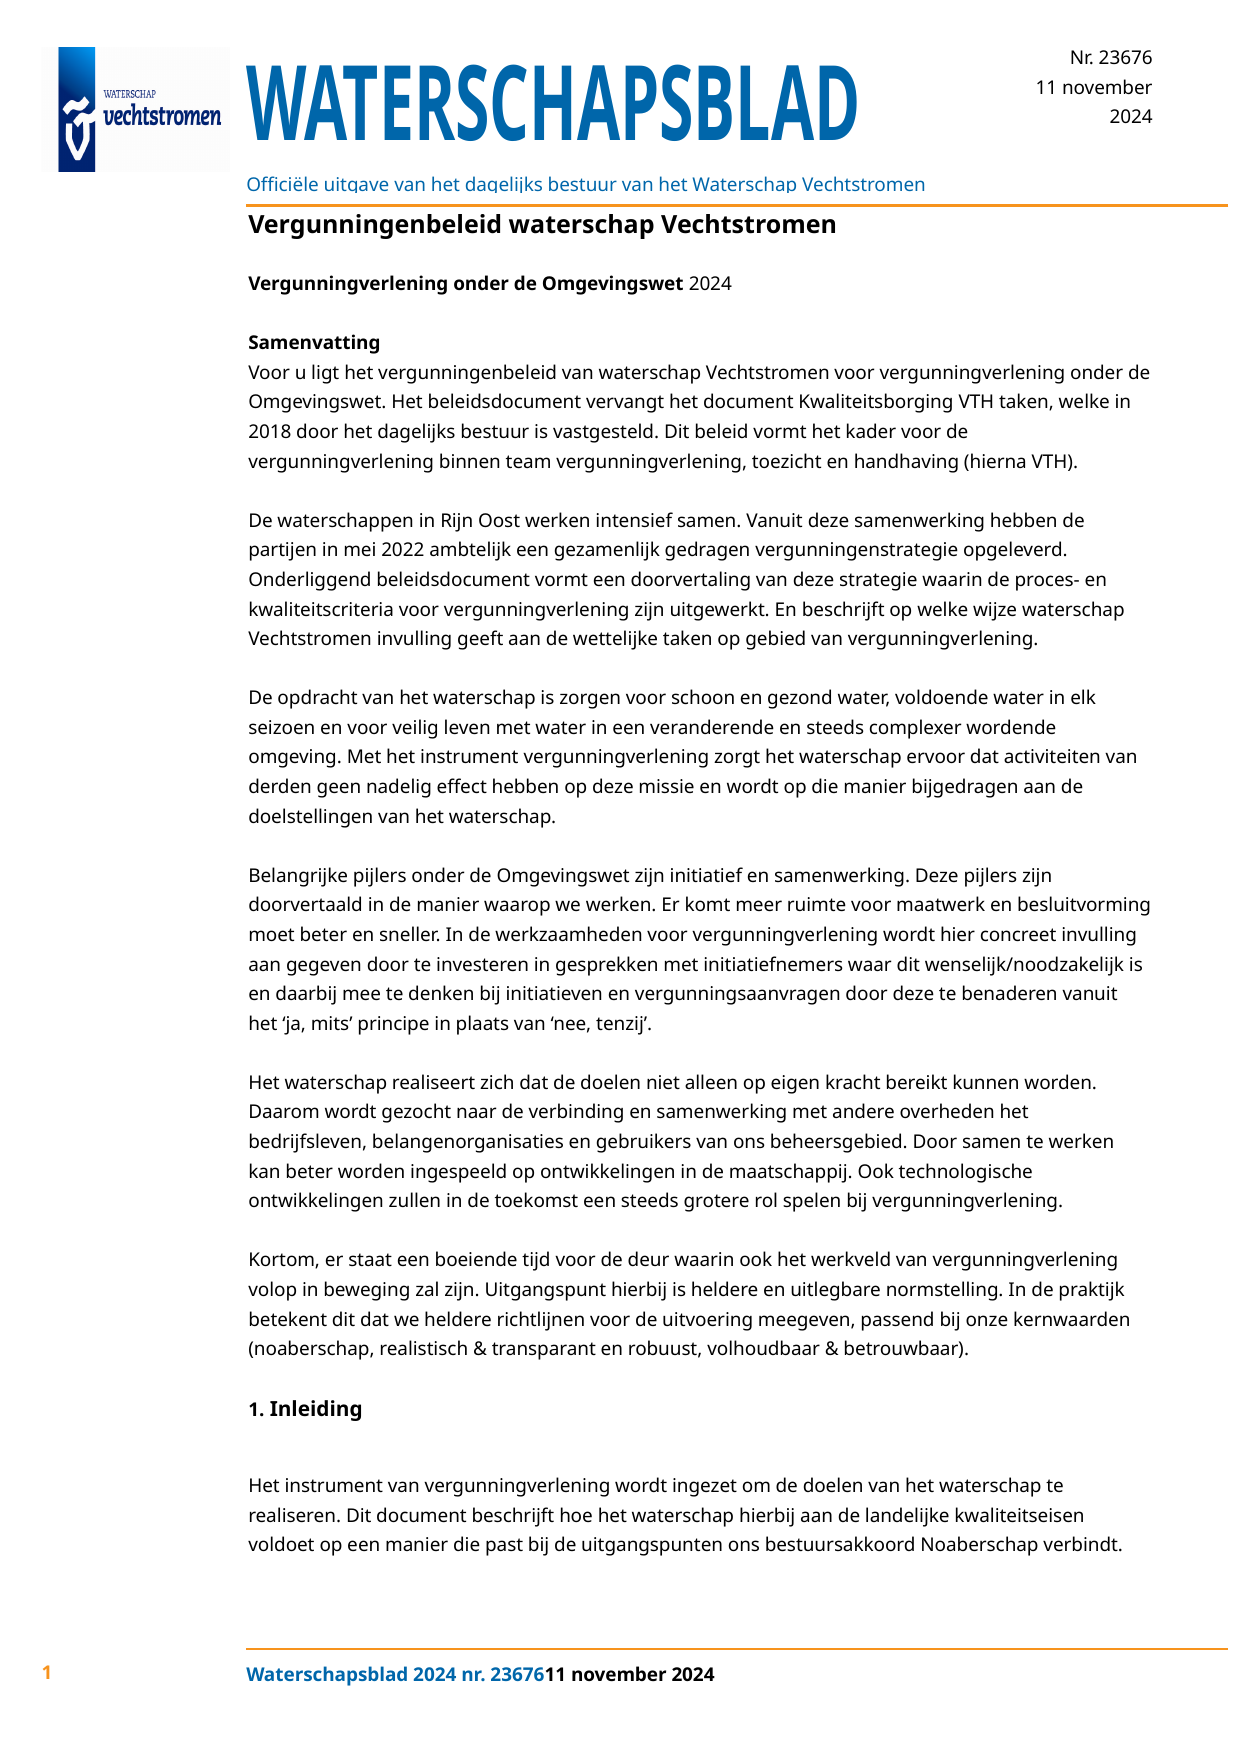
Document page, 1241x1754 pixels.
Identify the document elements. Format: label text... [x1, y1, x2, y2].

text 1. Inleiding [248, 1394, 1152, 1423]
text Belangrijke pijlers onder de Omgevingswet zijn initiatief en samenwerking. Deze pijlers zijn doorvertaald in de manier waarop we werken. Er komt meer ruimte voor maatwerk en besluitvorming moet beter en sneller. In de werkzaamheden voor vergunningverlening wordt hier concreet invulling aan gegeven door te investeren in gesprekken met initiatiefnemers waar dit wenselijk/noodzakelijk is en daarbij mee te denken bij initiatieven en vergunningsaanvragen door deze te benaderen vanuit het ‘ja, mits’ principe in plaats van ‘nee, tenzij’. [248, 862, 1152, 1036]
text Vergunningenbeleid waterschap Vechtstromen [248, 207, 1152, 241]
text Vergunningverlening onder de Omgevingswet 2024 [248, 270, 1152, 296]
text De opdracht van het waterschap is zorgen voor schoon en gezond water, voldoende water in elk seizoen en voor veilig leven met water in een veranderende en steeds complexer wordende omgeving. Met het instrument vergunningverlening zorgt het waterschap ervoor dat activiteiten van derden geen nadelig effect hebben op deze missie en wordt op die manier bijgedragen aan de doelstellingen van het waterschap. [248, 684, 1152, 828]
text Het waterschap realiseert zich dat de doelen niet alleen op eigen kracht bereikt kunnen worden. Daarom wordt gezocht naar de verbinding en samenwerking met andere overheden het bedrijfsleven, belangenorganisaties en gebruikers van ons beheersgebied. Door samen te werken kan beter worden ingespeeld op ontwikkelingen in de maatschappij. Ook technologische ontwikkelingen zullen in de toekomst een steeds grotere rol spelen bij vergunningverlening. [248, 1069, 1152, 1213]
text De waterschappen in Rijn Oost werken intensief samen. Vanuit deze samenwerking hebben de partijen in mei 2022 ambtelijk een gezamenlijk gedragen vergunningenstrategie opgeleverd. Onderliggend beleidsdocument vormt een doorvertaling van deze strategie waarin de proces- en kwaliteitscriteria voor vergunningverlening zijn uitgewerkt. En beschrijft op welke wijze waterschap Vechtstromen invulling geeft aan de wettelijke taken op gebied van vergunningverlening. [248, 507, 1152, 651]
picture [41, 47, 231, 172]
text Voor u ligt het vergunningenbeleid van waterschap Vechtstromen voor vergunningverlening onder de Omgevingswet. Het beleidsdocument vervangt het document Kwaliteitsborging VTH taken, welke in 2018 door het dagelijks bestuur is vastgesteld. Dit beleid vormt het kader voor de vergunningverlening binnen team vergunningverlening, toezicht en handhaving (hierna VTH). [248, 359, 1152, 473]
text Het instrument van vergunningverlening wordt ingezet om de doelen van het waterschap te realiseren. Dit document beschrijft hoe het waterschap hierbij aan de landelijke kwaliteitseisen voldoet op een manier die past bij de uitgangspunten ons bestuursakkoord Noaberschap verbindt. [248, 1472, 1152, 1557]
text Kortom, er staat een boeiende tijd voor de deur waarin ook het werkveld van vergunningverlening volop in beweging zal zijn. Uitgangspunt hierbij is heldere en uitlegbare normstelling. In de praktijk betekent dit dat we heldere richtlijnen voor de uitvoering meegeven, passend bij onze kernwaarden (noaberschap, realistisch & transparant en robuust, volhoudbaar & betrouwbaar). [248, 1247, 1152, 1361]
text Samenvatting [248, 329, 1152, 355]
